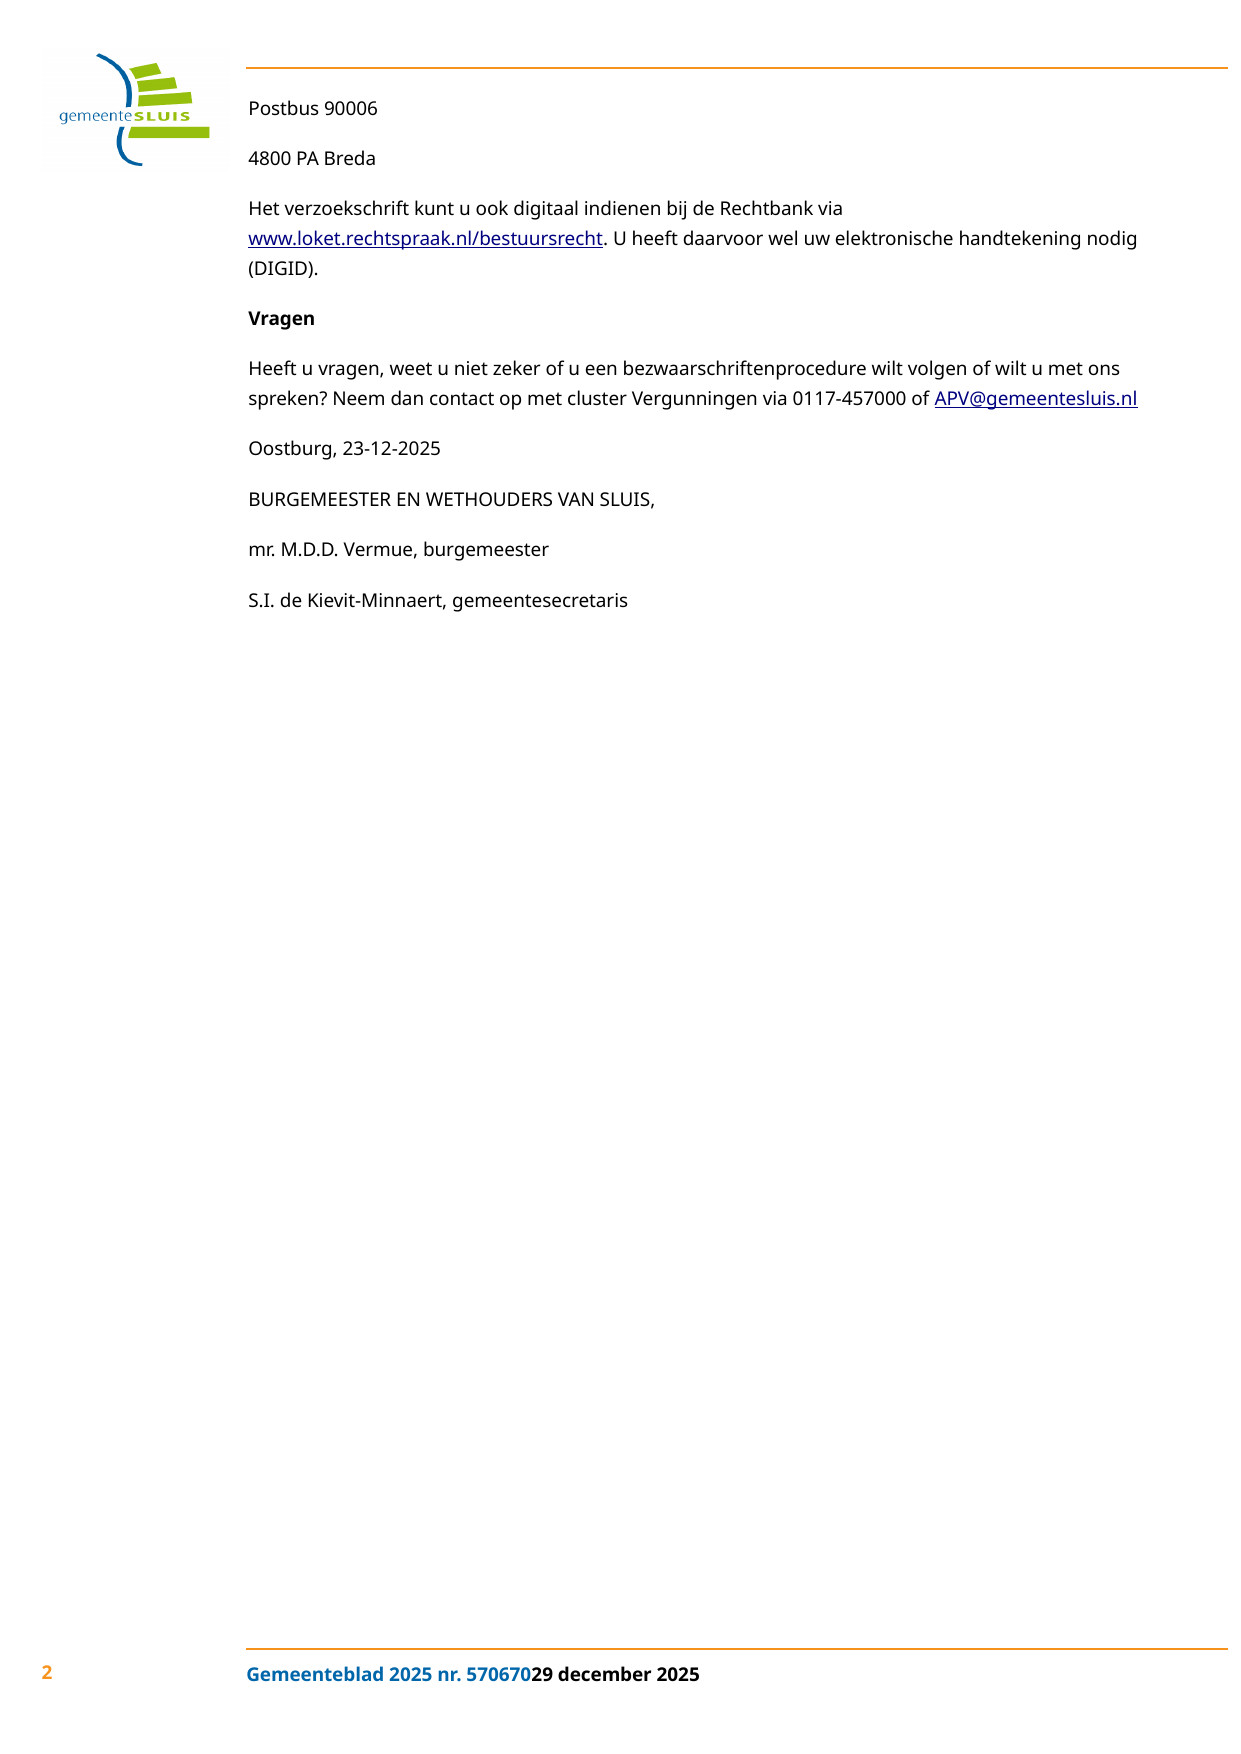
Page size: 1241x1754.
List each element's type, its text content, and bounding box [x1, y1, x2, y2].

text mr. M.D.D. Vermue, burgemeester [248, 536, 1152, 562]
text Heeft u vragen, weet u niet zeker of u een bezwaarschriftenprocedure wilt volgen of wilt u met ons spreken? Neem dan contact op met cluster Vergunningen via 0117-457000 of APV@gemeentesluis.nl [248, 356, 1152, 411]
text Postbus 90006 [248, 95, 1152, 121]
text S.I. de Kievit-Minnaert, gemeentesecretaris [248, 587, 1152, 613]
text 4800 PA Breda [248, 145, 1152, 171]
text BURGEMEESTER EN WETHOUDERS VAN SLUIS, [248, 486, 1152, 512]
text Het verzoekschrift kunt u ook digitaal indienen bij de Rechtbank via www.loket.rechtspraak.nl/bestuursrecht. U heeft daarvoor wel uw elektronische handtekening nodig (DIGID). [248, 196, 1152, 281]
text Oostburg, 23-12-2025 [248, 436, 1152, 461]
picture [41, 47, 231, 172]
text Vragen [248, 305, 1152, 331]
